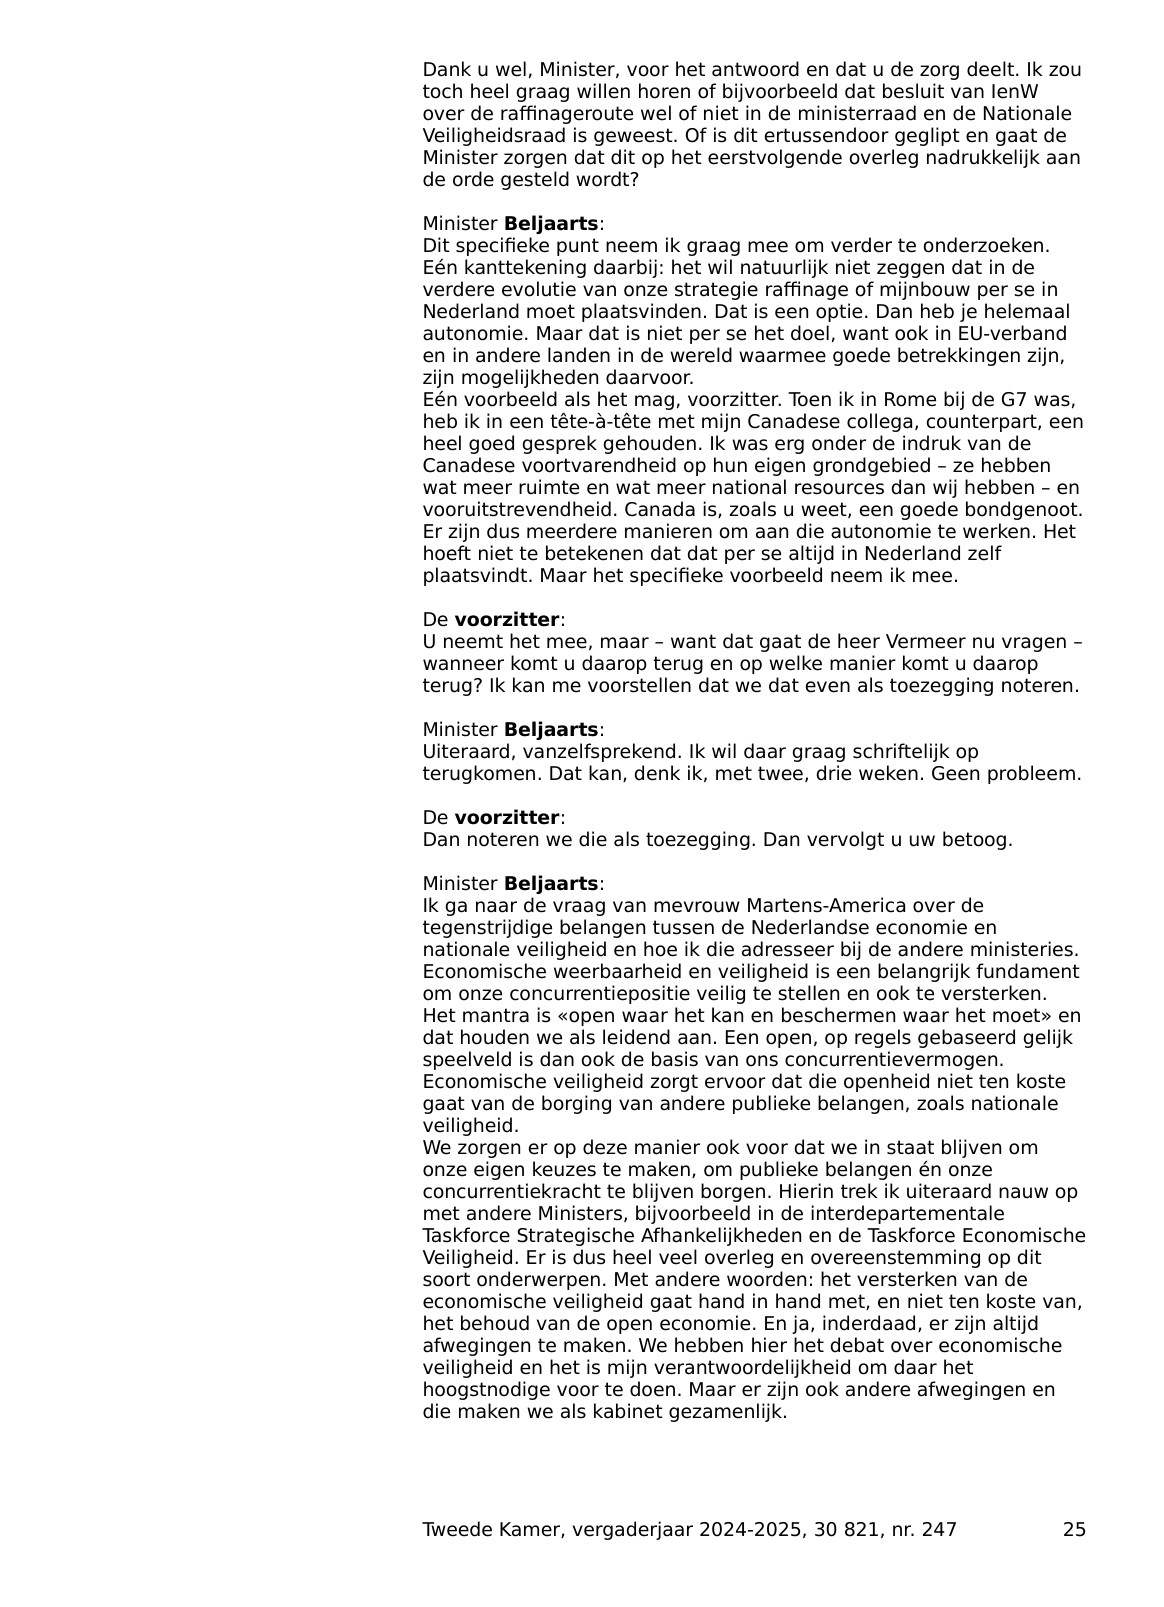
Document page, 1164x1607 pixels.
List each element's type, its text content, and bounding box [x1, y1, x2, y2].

text Dank u wel, Minister, voor het antwoord en dat u de zorg deelt. Ik zou toch heel graag willen horen of bijvoorbeeld dat besluit van IenW over de raffinageroute wel of niet in de ministerraad en de Nationale Veiligheidsraad is geweest. Of is dit ertussendoor geglipt en gaat de Minister zorgen dat dit op het eerstvolgende overleg nadrukkelijk aan de orde gesteld wordt? [422, 59, 1087, 191]
text Dan noteren we die als toezegging. Dan vervolgt u uw betoog. [422, 829, 1087, 851]
text Ik ga naar de vraag van mevrouw Martens-America over de tegenstrijdige belangen tussen de Nederlandse economie en nationale veiligheid en hoe ik die adresseer bij de andere ministeries. Economische weerbaarheid en veiligheid is een belangrijk fundament om onze concurrentiepositie veilig te stellen en ook te versterken. Het mantra is «open waar het kan en beschermen waar het moet» en dat houden we als leidend aan. Een open, op regels gebaseerd gelijk speelveld is dan ook de basis van ons concurrentievermogen. Economische veiligheid zorgt ervoor dat die openheid niet ten koste gaat van de borging van andere publieke belangen, zoals nationale veiligheid. [422, 895, 1087, 1137]
text Minister Beljaarts: [422, 719, 1087, 741]
text We zorgen er op deze manier ook voor dat we in staat blijven om onze eigen keuzes te maken, om publieke belangen én onze concurrentiekracht te blijven borgen. Hierin trek ik uiteraard nauw op met andere Ministers, bijvoorbeeld in de interdepartementale Taskforce Strategische Afhankelijkheden en de Taskforce Economische Veiligheid. Er is dus heel veel overleg en overeenstemming op dit soort onderwerpen. Met andere woorden: het versterken van de economische veiligheid gaat hand in hand met, en niet ten koste van, het behoud van de open economie. En ja, inderdaad, er zijn altijd afwegingen te maken. We hebben hier het debat over economische veiligheid en het is mijn verantwoordelijkheid om daar het hoogstnodige voor te doen. Maar er zijn ook andere afwegingen en die maken we als kabinet gezamenlijk. [422, 1137, 1087, 1423]
text Minister Beljaarts: [422, 873, 1087, 895]
text De voorzitter: [422, 609, 1087, 631]
text Eén voorbeeld als het mag, voorzitter. Toen ik in Rome bij de G7 was, heb ik in een tête-à-tête met mijn Canadese collega, counterpart, een heel goed gesprek gehouden. Ik was erg onder de indruk van de Canadese voortvarendheid op hun eigen grondgebied – ze hebben wat meer ruimte en wat meer national resources dan wij hebben – en vooruitstrevendheid. Canada is, zoals u weet, een goede bondgenoot. Er zijn dus meerdere manieren om aan die autonomie te werken. Het hoeft niet te betekenen dat dat per se altijd in Nederland zelf plaatsvindt. Maar het specifieke voorbeeld neem ik mee. [422, 389, 1087, 587]
text Minister Beljaarts: [422, 213, 1087, 235]
text Dit specifieke punt neem ik graag mee om verder te onderzoeken. Eén kanttekening daarbij: het wil natuurlijk niet zeggen dat in de verdere evolutie van onze strategie raffinage of mijnbouw per se in Nederland moet plaatsvinden. Dat is een optie. Dan heb je helemaal autonomie. Maar dat is niet per se het doel, want ook in EU-verband en in andere landen in de wereld waarmee goede betrekkingen zijn, zijn mogelijkheden daarvoor. [422, 235, 1087, 389]
text U neemt het mee, maar – want dat gaat de heer Vermeer nu vragen – wanneer komt u daarop terug en op welke manier komt u daarop terug? Ik kan me voorstellen dat we dat even als toezegging noteren. [422, 631, 1087, 697]
text De voorzitter: [422, 807, 1087, 829]
text Uiteraard, vanzelfsprekend. Ik wil daar graag schriftelijk op terugkomen. Dat kan, denk ik, met twee, drie weken. Geen probleem. [422, 741, 1087, 785]
